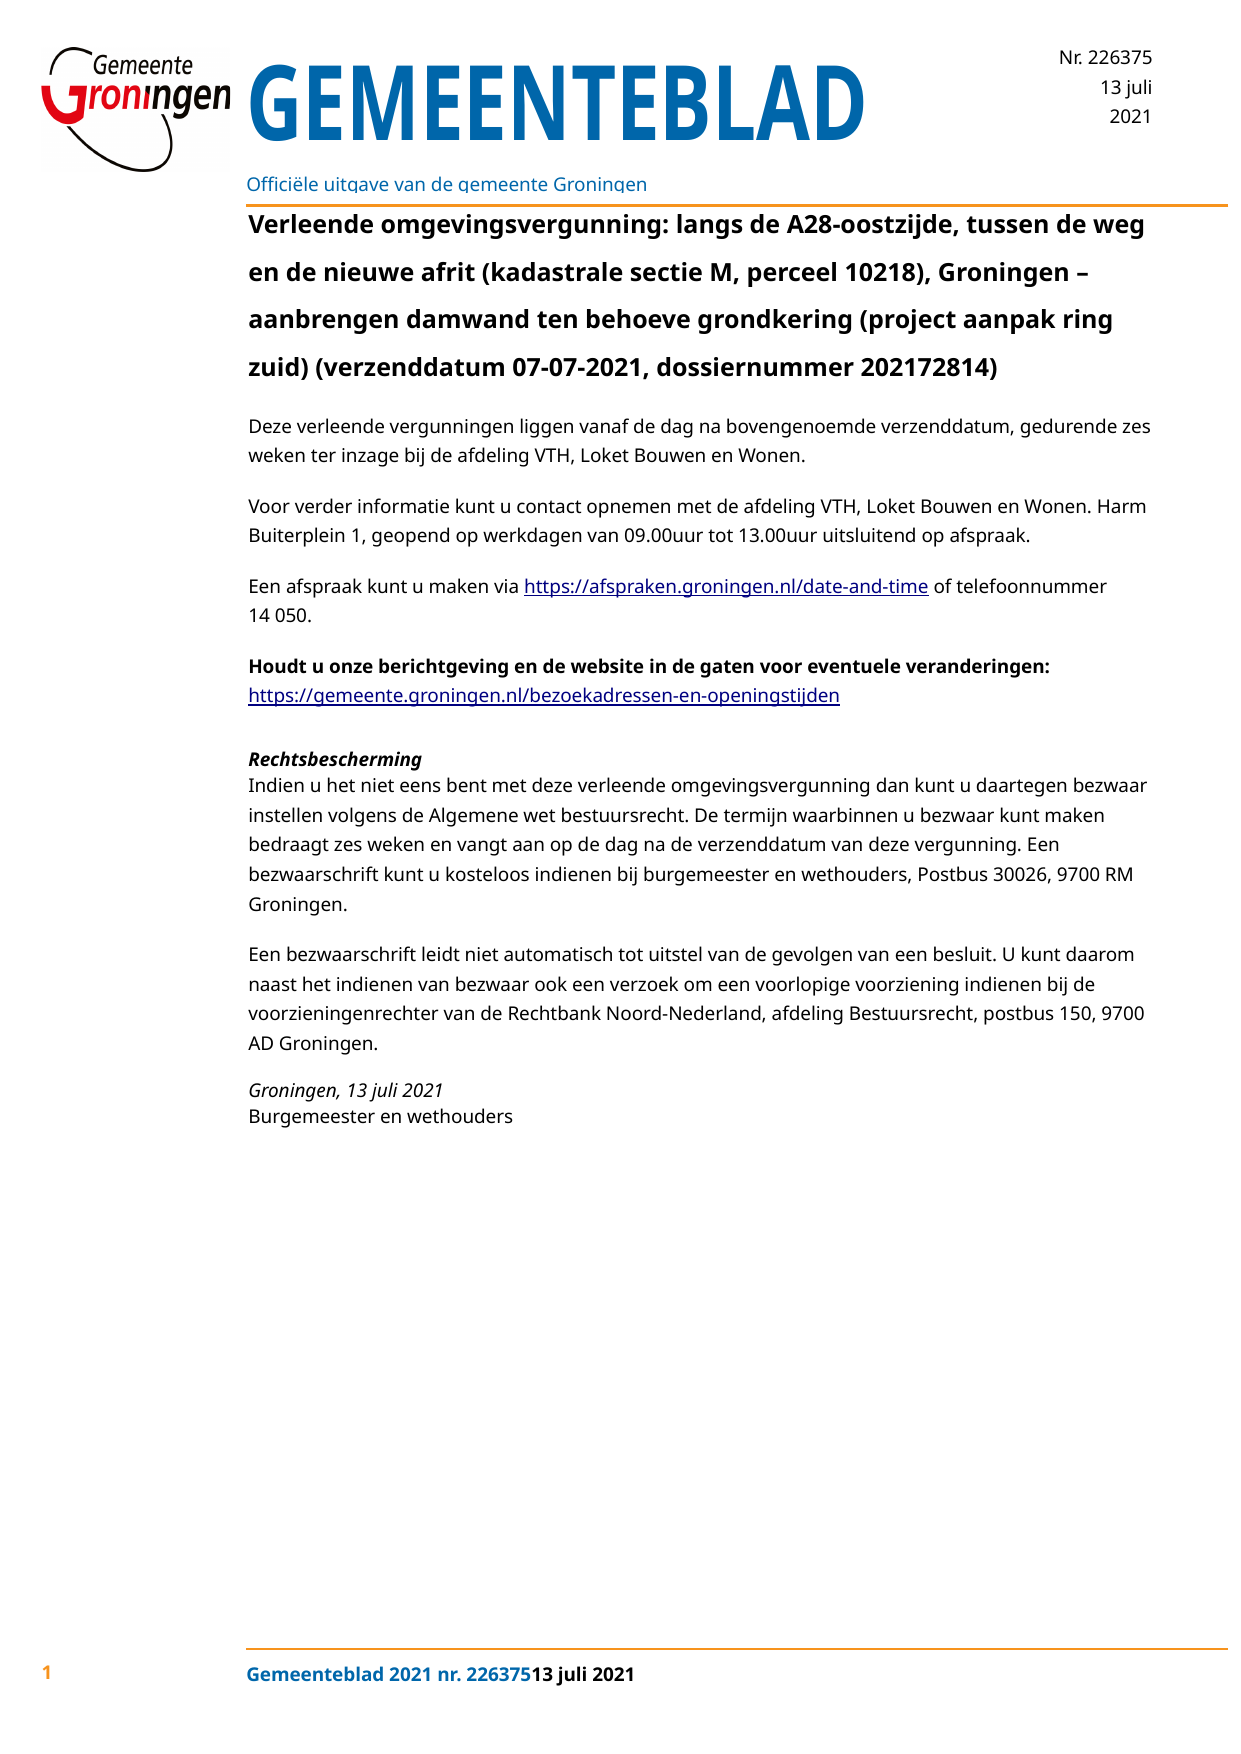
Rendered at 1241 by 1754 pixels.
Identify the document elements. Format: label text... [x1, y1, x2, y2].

text Deze verleende vergunningen liggen vanaf de dag na bovengenoemde verzenddatum, gedurende zes weken ter inzage bij de afdeling VTH, Loket Bouwen en Wonen. [248, 413, 1152, 468]
text Groningen, 13 juli 2021 [248, 1078, 1152, 1103]
text Indien u het niet eens bent met deze verleende omgevingsvergunning dan kunt u daartegen bezwaar instellen volgens de Algemene wet bestuursrecht. De termijn waarbinnen u bezwaar kunt maken bedraagt zes weken en vangt aan op de dag na de verzenddatum van deze vergunning. Een bezwaarschrift kunt u kosteloos indienen bij burgemeester en wethouders, Postbus 30026, 9700 RM Groningen. [248, 772, 1152, 916]
picture [41, 47, 231, 172]
text Houdt u onze berichtgeving en de website in de gaten voor eventuele veranderingen: https://gemeente.groningen.nl/bezoekadressen-en-openingstijden [248, 653, 1152, 708]
text Een bezwaarschrift leidt niet automatisch tot uitstel van de gevolgen van een besluit. U kunt daarom naast het indienen van bezwaar ook een verzoek om een voorlopige voorziening indienen bij de voorzieningenrechter van de Rechtbank Noord-Nederland, afdeling Bestuursrecht, postbus 150, 9700 AD Groningen. [248, 941, 1152, 1056]
text Rechtsbescherming [248, 747, 1152, 772]
text Voor verder informatie kunt u contact opnemen met de afdeling VTH, Loket Bouwen en Wonen. Harm Buiterplein 1, geopend op werkdagen van 09.00uur tot 13.00uur uitsluitend op afspraak. [248, 493, 1152, 548]
text Een afspraak kunt u maken via https://afspraken.groningen.nl/date-and-time of telefoonnummer 14 050. [248, 573, 1152, 628]
text Burgemeester en wethouders [248, 1103, 1152, 1129]
text Verleende omgevingsvergunning: langs de A28-oostzijde, tussen de weg en de nieuwe afrit (kadastrale sectie M, perceel 10218), Groningen – aanbrengen damwand ten behoeve grondkering (project aanpak ring zuid) (verzenddatum 07-07-2021, dossiernummer 202172814) [248, 207, 1152, 384]
